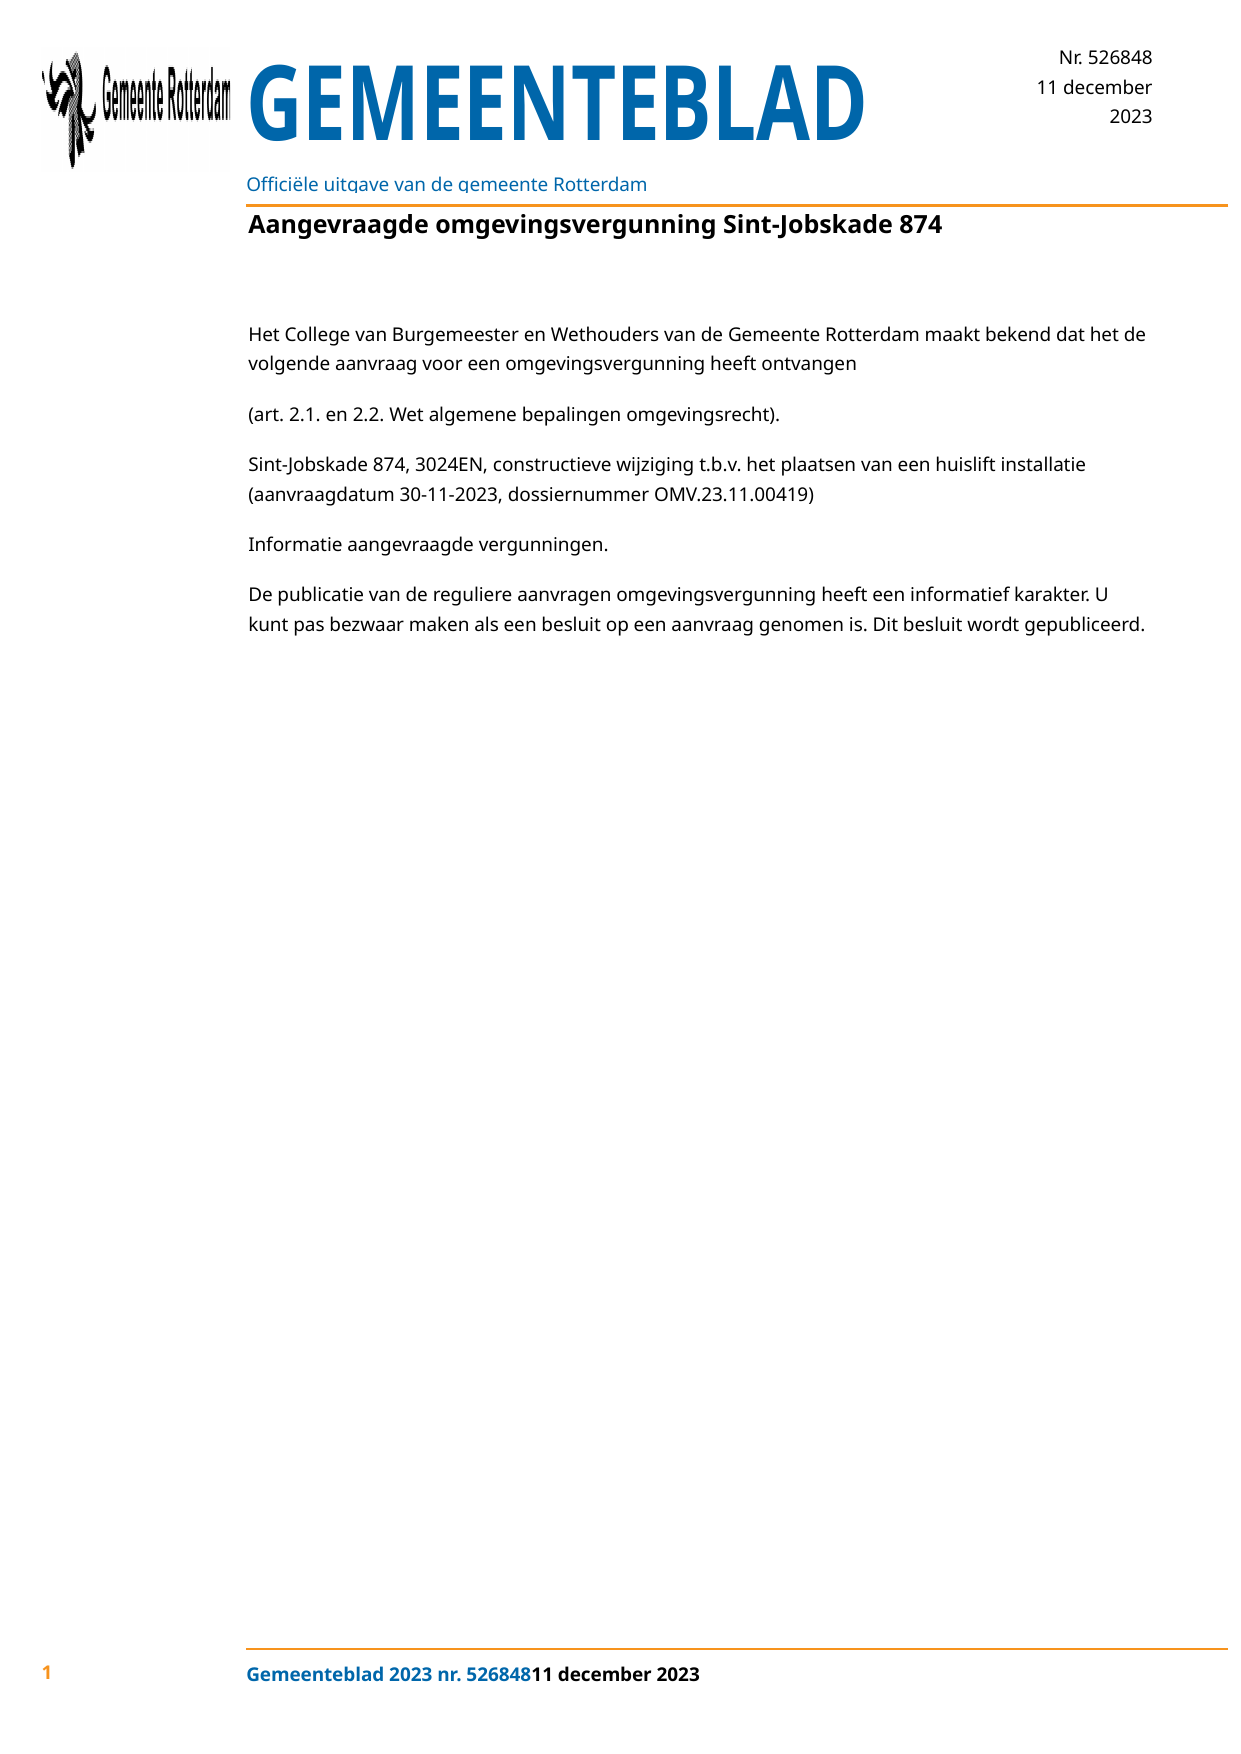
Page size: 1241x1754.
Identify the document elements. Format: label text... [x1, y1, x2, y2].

text De publicatie van de reguliere aanvragen omgevingsvergunning heeft een informatief karakter. U kunt pas bezwaar maken als een besluit op een aanvraag genomen is. Dit besluit wordt gepubliceerd. [248, 582, 1152, 637]
text Sint-Jobskade 874, 3024EN, constructieve wijziging t.b.v. het plaatsen van een huislift installatie (aanvraagdatum 30-11-2023, dossiernummer OMV.23.11.00419) [248, 451, 1152, 506]
text (art. 2.1. en 2.2. Wet algemene bepalingen omgevingsrecht). [248, 401, 1152, 426]
text Aangevraagde omgevingsvergunning Sint-Jobskade 874 [248, 207, 1152, 241]
text Het College van Burgemeester en Wethouders van de Gemeente Rotterdam maakt bekend dat het de volgende aanvraag voor een omgevingsvergunning heeft ontvangen [248, 321, 1152, 376]
text Informatie aangevraagde vergunningen. [248, 531, 1152, 557]
picture [41, 47, 231, 172]
